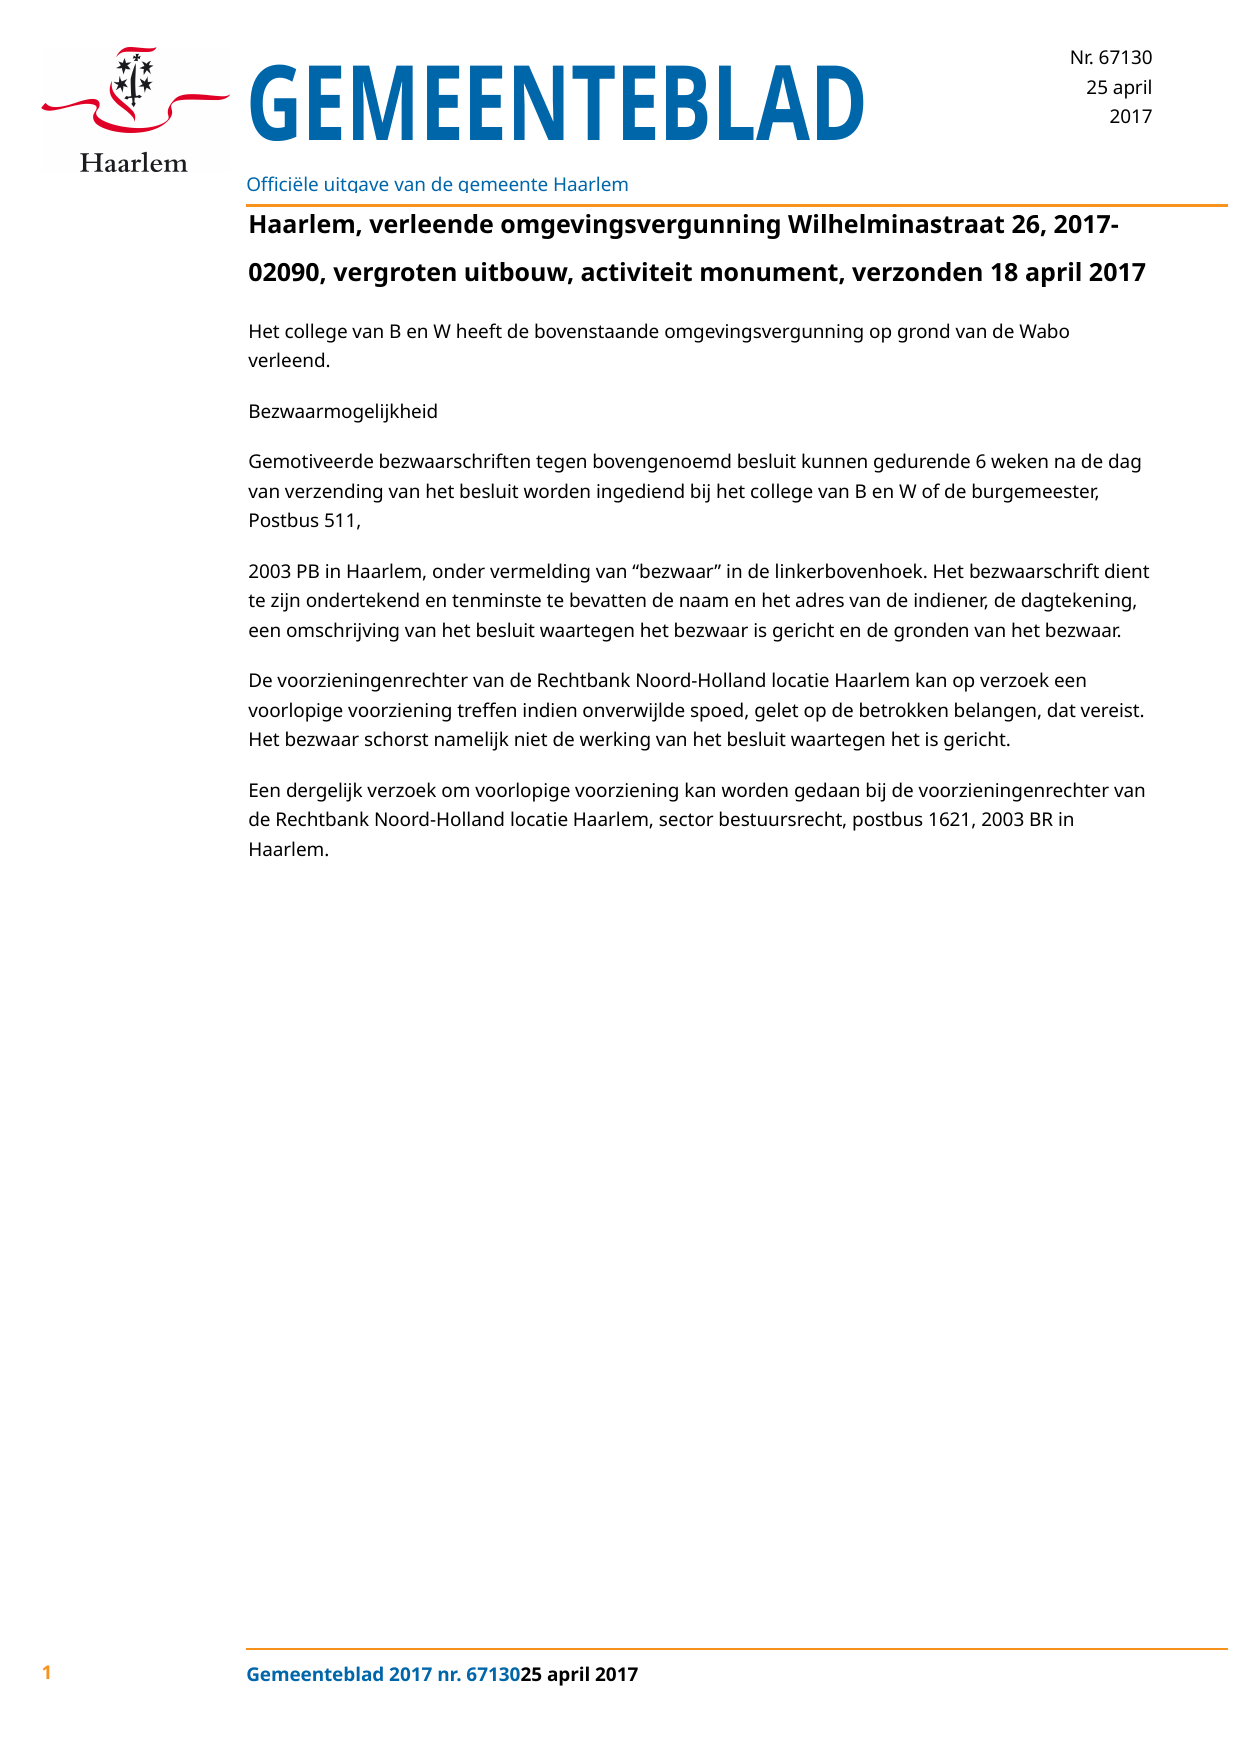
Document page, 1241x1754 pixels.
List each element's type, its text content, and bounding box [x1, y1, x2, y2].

text Gemotiveerde bezwaarschriften tegen bovengenoemd besluit kunnen gedurende 6 weken na de dag van verzending van het besluit worden ingediend bij het college van B en W of de burgemeester, Postbus 511, [248, 448, 1152, 533]
text Het college van B en W heeft de bovenstaande omgevingsvergunning op grond van de Wabo verleend. [248, 318, 1152, 373]
text Haarlem, verleende omgevingsvergunning Wilhelminastraat 26, 2017-02090, vergroten uitbouw, activiteit monument, verzonden 18 april 2017 [248, 207, 1152, 288]
text Bezwaarmogelijkheid [248, 398, 1152, 424]
text 2003 PB in Haarlem, onder vermelding van “bezwaar” in de linkerbovenhoek. Het bezwaarschrift dient te zijn ondertekend en tenminste te bevatten de naam en het adres van de indiener, de dagtekening, een omschrijving van het besluit waartegen het bezwaar is gericht en de gronden van het bezwaar. [248, 558, 1152, 643]
text De voorzieningenrechter van de Rechtbank Noord-Holland locatie Haarlem kan op verzoek een voorlopige voorziening treffen indien onverwijlde spoed, gelet op de betrokken belangen, dat vereist. Het bezwaar schorst namelijk niet de werking van het besluit waartegen het is gericht. [248, 667, 1152, 752]
text Een dergelijk verzoek om voorlopige voorziening kan worden gedaan bij de voorzieningenrechter van de Rechtbank Noord-Holland locatie Haarlem, sector bestuursrecht, postbus 1621, 2003 BR in Haarlem. [248, 777, 1152, 862]
picture [41, 47, 231, 172]
